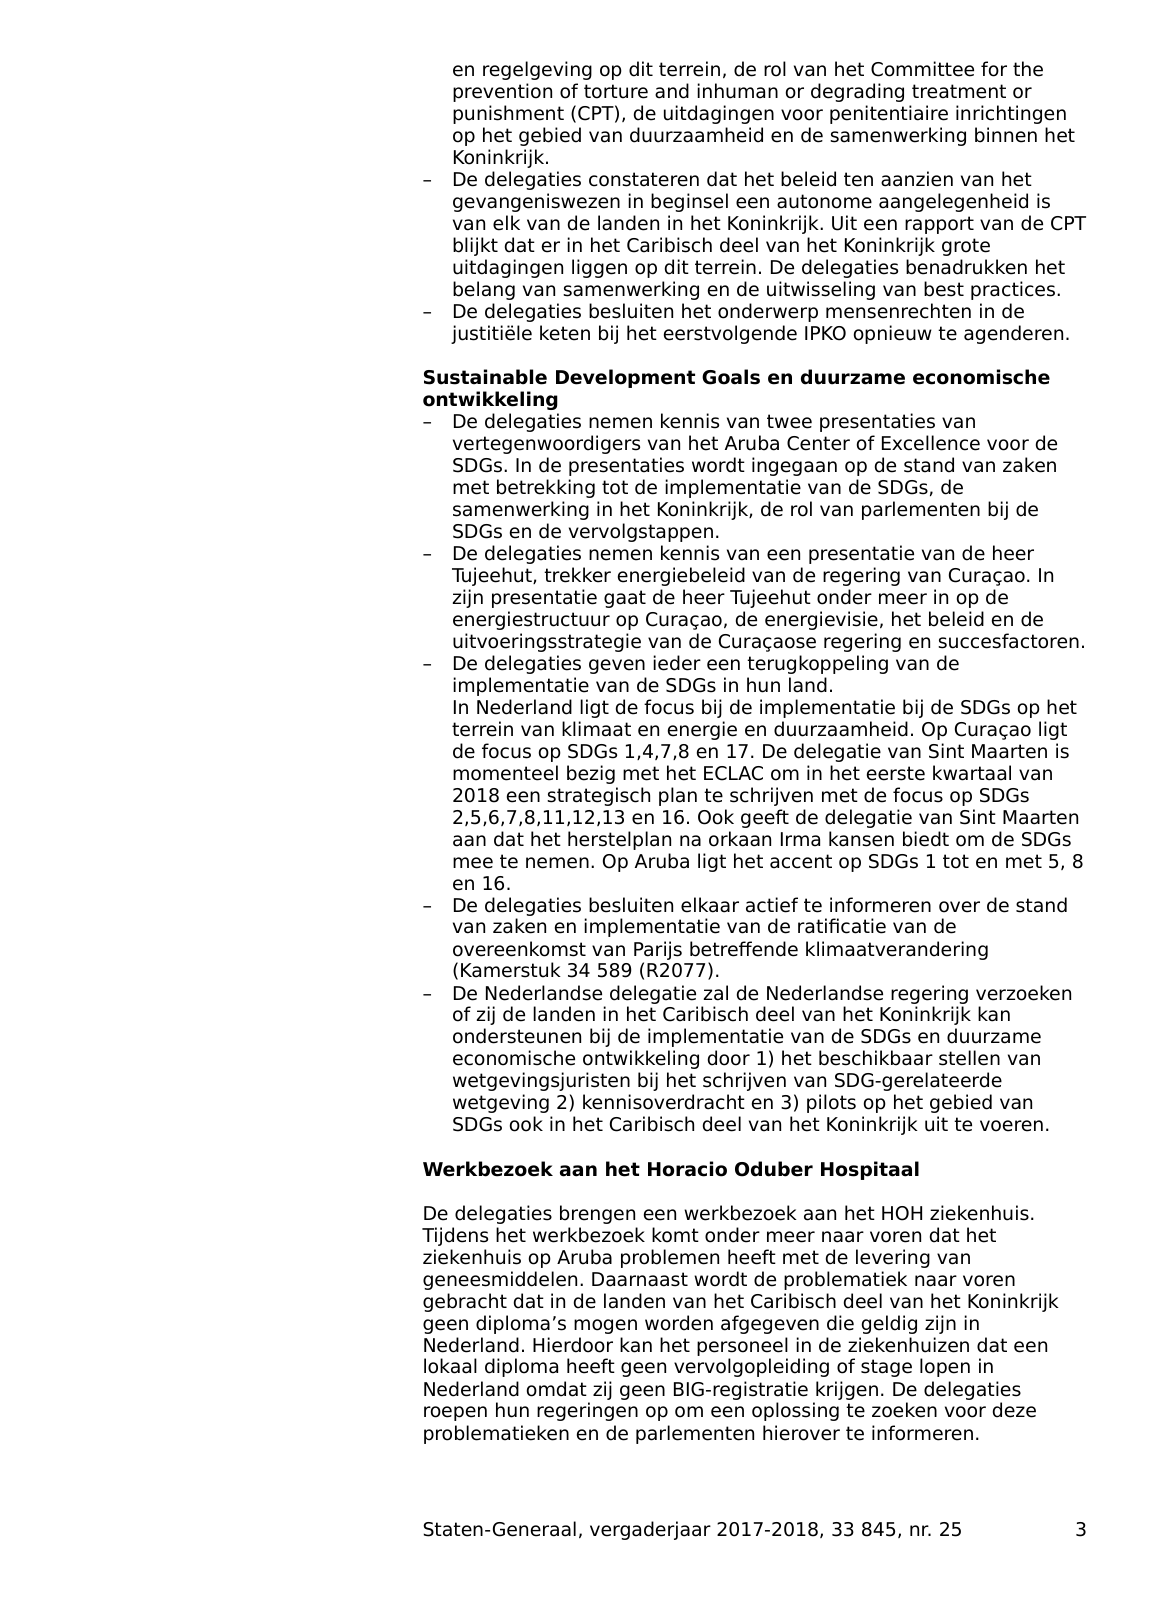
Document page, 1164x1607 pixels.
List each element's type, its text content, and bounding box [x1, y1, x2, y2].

text De delegaties brengen een werkbezoek aan het HOH ziekenhuis. Tijdens het werkbezoek komt onder meer naar voren dat het ziekenhuis op Aruba problemen heeft met de levering van geneesmiddelen. Daarnaast wordt de problematiek naar voren gebracht dat in de landen van het Caribisch deel van het Koninkrijk geen diploma’s mogen worden afgegeven die geldig zijn in Nederland. Hierdoor kan het personeel in de ziekenhuizen dat een lokaal diploma heeft geen vervolgopleiding of stage lopen in Nederland omdat zij geen BIG-registratie krijgen. De delegaties roepen hun regeringen op om een oplossing te zoeken voor deze problematieken en de parlementen hierover te informeren. [422, 1203, 1087, 1444]
subtitle Sustainable Development Goals en duurzame economische ontwikkeling [422, 367, 1087, 411]
text – De delegaties besluiten het onderwerp mensenrechten in de justitiële keten bij het eerstvolgende IPKO opnieuw te agenderen. [422, 301, 1087, 345]
text – De delegaties constateren dat het beleid ten aanzien van het gevangeniswezen in beginsel een autonome aangelegenheid is van elk van de landen in het Koninkrijk. Uit een rapport van de CPT blijkt dat er in het Caribisch deel van het Koninkrijk grote uitdagingen liggen op dit terrein. De delegaties benadrukken het belang van samenwerking en de uitwisseling van best practices. [422, 169, 1087, 301]
text In Nederland ligt de focus bij de implementatie bij de SDGs op het terrein van klimaat en energie en duurzaamheid. Op Curaçao ligt de focus op SDGs 1,4,7,8 en 17. De delegatie van Sint Maarten is momenteel bezig met het ECLAC om in het eerste kwartaal van 2018 een strategisch plan te schrijven met de focus op SDGs 2,5,6,7,8,11,12,13 en 16. Ook geeft de delegatie van Sint Maarten aan dat het herstelplan na orkaan Irma kansen biedt om de SDGs mee te nemen. Op Aruba ligt het accent op SDGs 1 tot en met 5, 8 en 16. [452, 697, 1087, 894]
text – De delegaties besluiten elkaar actief te informeren over de stand van zaken en implementatie van de ratificatie van de overeenkomst van Parijs betreffende klimaatverandering (Kamerstuk 34 589 (R2077). [422, 894, 1087, 982]
text – De delegaties nemen kennis van een presentatie van de heer Tujeehut, trekker energiebeleid van de regering van Curaçao. In zijn presentatie gaat de heer Tujeehut onder meer in op de energiestructuur op Curaçao, de energievisie, het beleid en de uitvoeringsstrategie van de Curaçaose regering en succesfactoren. [422, 543, 1087, 653]
text en regelgeving op dit terrein, de rol van het Committee for the prevention of torture and inhuman or degrading treatment or punishment (CPT), de uitdagingen voor penitentiaire inrichtingen op het gebied van duurzaamheid en de samenwerking binnen het Koninkrijk. [422, 59, 1087, 169]
text – De delegaties geven ieder een terugkoppeling van de implementatie van de SDGs in hun land. [422, 653, 1087, 697]
text – De Nederlandse delegatie zal de Nederlandse regering verzoeken of zij de landen in het Caribisch deel van het Koninkrijk kan ondersteunen bij de implementatie van de SDGs en duurzame economische ontwikkeling door 1) het beschikbaar stellen van wetgevingsjuristen bij het schrijven van SDG-gerelateerde wetgeving 2) kennisoverdracht en 3) pilots op het gebied van SDGs ook in het Caribisch deel van het Koninkrijk uit te voeren. [422, 982, 1087, 1136]
subtitle Werkbezoek aan het Horacio Oduber Hospitaal [422, 1158, 1087, 1180]
text – De delegaties nemen kennis van twee presentaties van vertegenwoordigers van het Aruba Center of Excellence voor de SDGs. In de presentaties wordt ingegaan op de stand van zaken met betrekking tot de implementatie van de SDGs, de samenwerking in het Koninkrijk, de rol van parlementen bij de SDGs en de vervolgstappen. [422, 411, 1087, 543]
